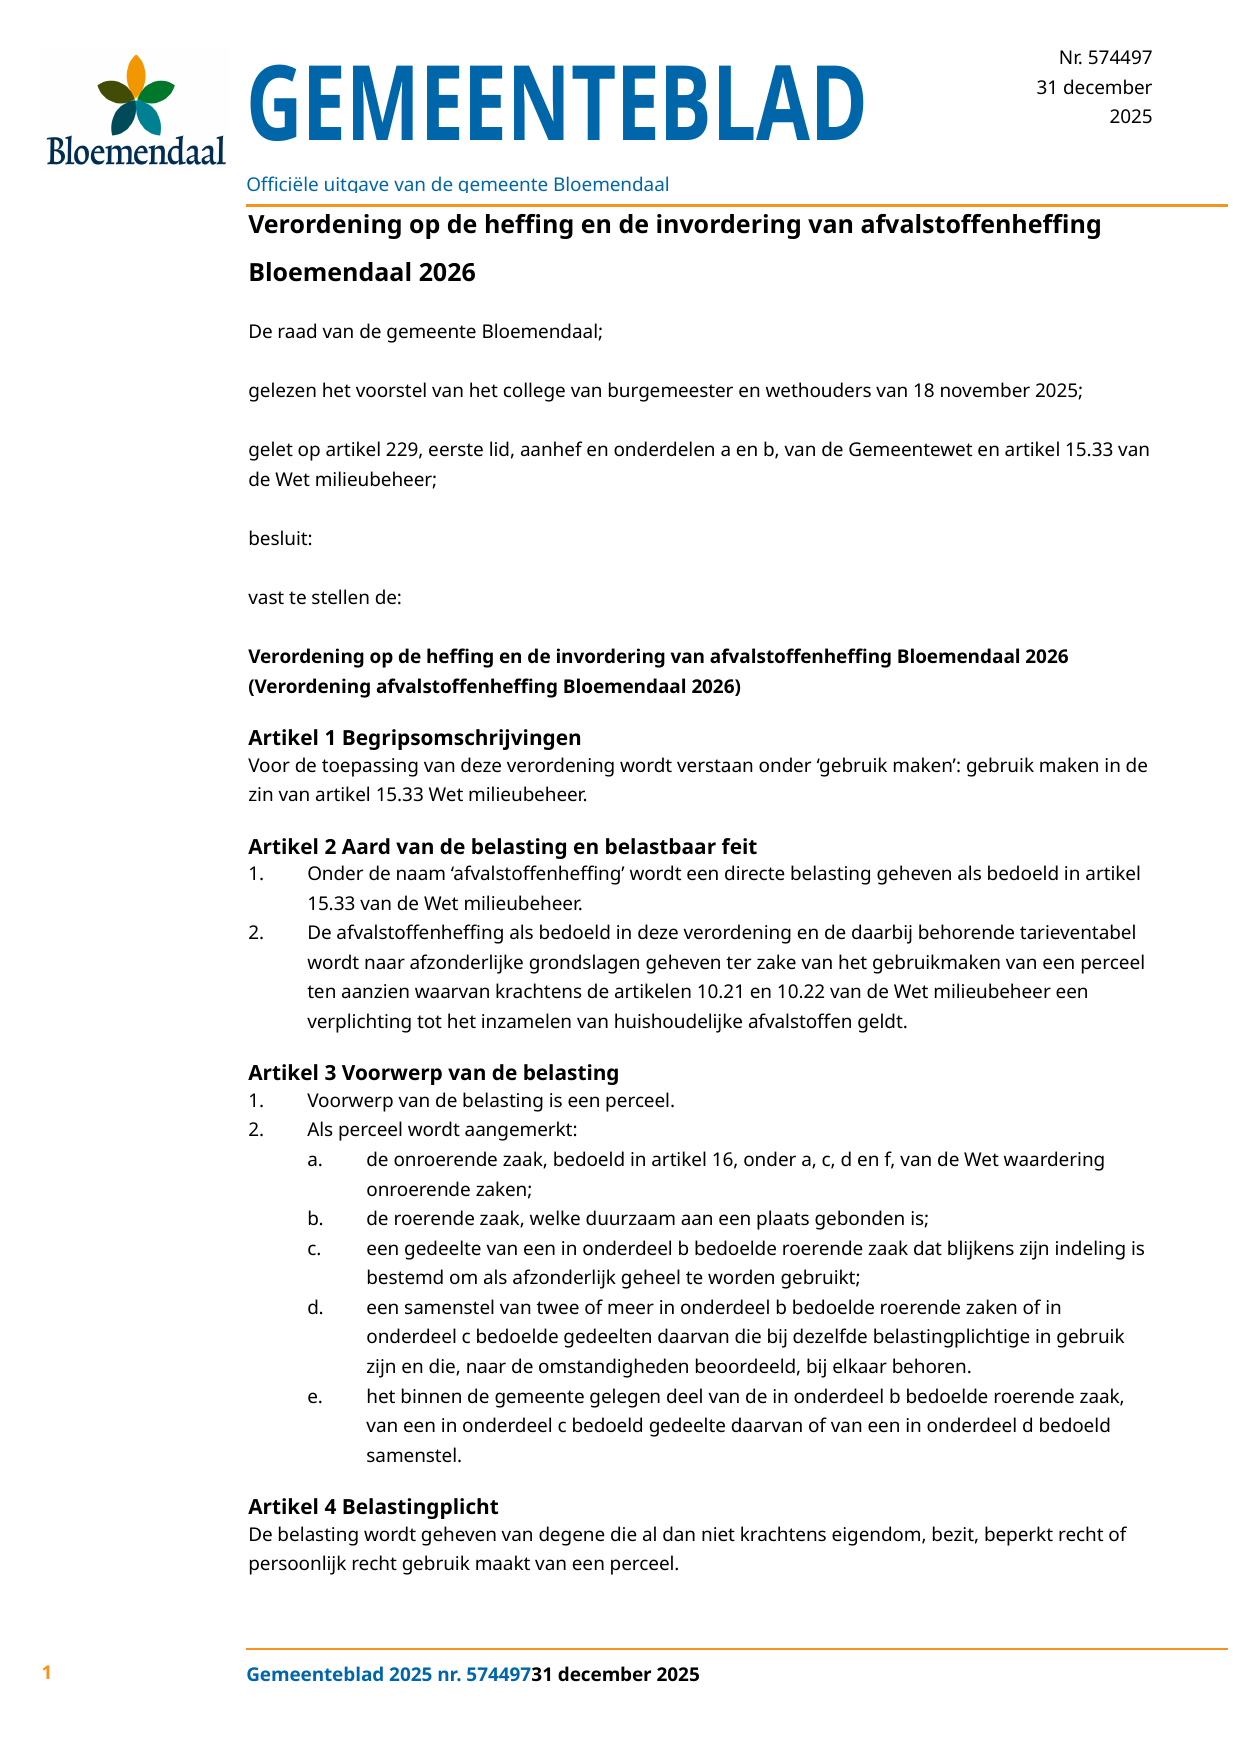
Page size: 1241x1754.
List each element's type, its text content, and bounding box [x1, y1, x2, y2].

list De afvalstoffenheffing als bedoeld in deze verordening en de daarbij behorende tarieventabel wordt naar afzonderlijke grondslagen geheven ter zake van het gebruikmaken van een perceel ten aanzien waarvan krachtens de artikelen 10.21 en 10.22 van de Wet milieubeheer een verplichting tot het inzamelen van huishoudelijke afvalstoffen geldt. [248, 919, 1152, 1034]
list de onroerende zaak, bedoeld in artikel 16, onder a, c, d en f, van de Wet waardering onroerende zaken; [307, 1146, 1152, 1201]
text Verordening op de heffing en de invordering van afvalstoffenheffing Bloemendaal 2026 (Verordening afvalstoffenheffing Bloemendaal 2026) [248, 643, 1152, 699]
list Voorwerp van de belasting is een perceel. [248, 1087, 1152, 1113]
list het binnen de gemeente gelegen deel van de in onderdeel b bedoelde roerende zaak, van een in onderdeel c bedoeld gedeelte daarvan of van een in onderdeel d bedoeld samenstel. [307, 1383, 1152, 1468]
text gelezen het voorstel van het college van burgemeester en wethouders van 18 november 2025; [248, 377, 1152, 403]
text Voor de toepassing van deze verordening wordt verstaan onder ‘gebruik maken’: gebruik maken in de zin van artikel 15.33 Wet milieubeheer. [248, 752, 1152, 807]
text besluit: [248, 525, 1152, 551]
list een samenstel van twee of meer in onderdeel b bedoelde roerende zaken of in onderdeel c bedoelde gedeelten daarvan die bij dezelfde belastingplichtige in gebruik zijn en die, naar de omstandigheden beoordeeld, bij elkaar behoren. [307, 1294, 1152, 1379]
text Verordening op de heffing en de invordering van afvalstoffenheffing Bloemendaal 2026 [248, 207, 1152, 288]
text Artikel 2 Aard van de belasting en belastbaar feit [248, 832, 1152, 860]
list de roerende zaak, welke duurzaam aan een plaats gebonden is; [307, 1205, 1152, 1231]
list Onder de naam ‘afvalstoffenheffing’ wordt een directe belasting geheven als bedoeld in artikel 15.33 van de Wet milieubeheer. [248, 860, 1152, 916]
text De belasting wordt geheven van degene die al dan niet krachtens eigendom, bezit, beperkt recht of persoonlijk recht gebruik maakt van een perceel. [248, 1521, 1152, 1576]
picture [41, 47, 231, 172]
text De raad van de gemeente Bloemendaal; [248, 318, 1152, 344]
text vast te stellen de: [248, 584, 1152, 610]
list een gedeelte van een in onderdeel b bedoelde roerende zaak dat blijkens zijn indeling is bestemd om als afzonderlijk geheel te worden gebruikt; [307, 1235, 1152, 1290]
text Artikel 4 Belastingplicht [248, 1492, 1152, 1521]
list Als perceel wordt aangemerkt: [248, 1117, 1152, 1142]
text Artikel 1 Begripsomschrijvingen [248, 723, 1152, 752]
text gelet op artikel 229, eerste lid, aanhef en onderdelen a en b, van de Gemeentewet en artikel 15.33 van de Wet milieubeheer; [248, 436, 1152, 492]
text Artikel 3 Voorwerp van de belasting [248, 1058, 1152, 1087]
